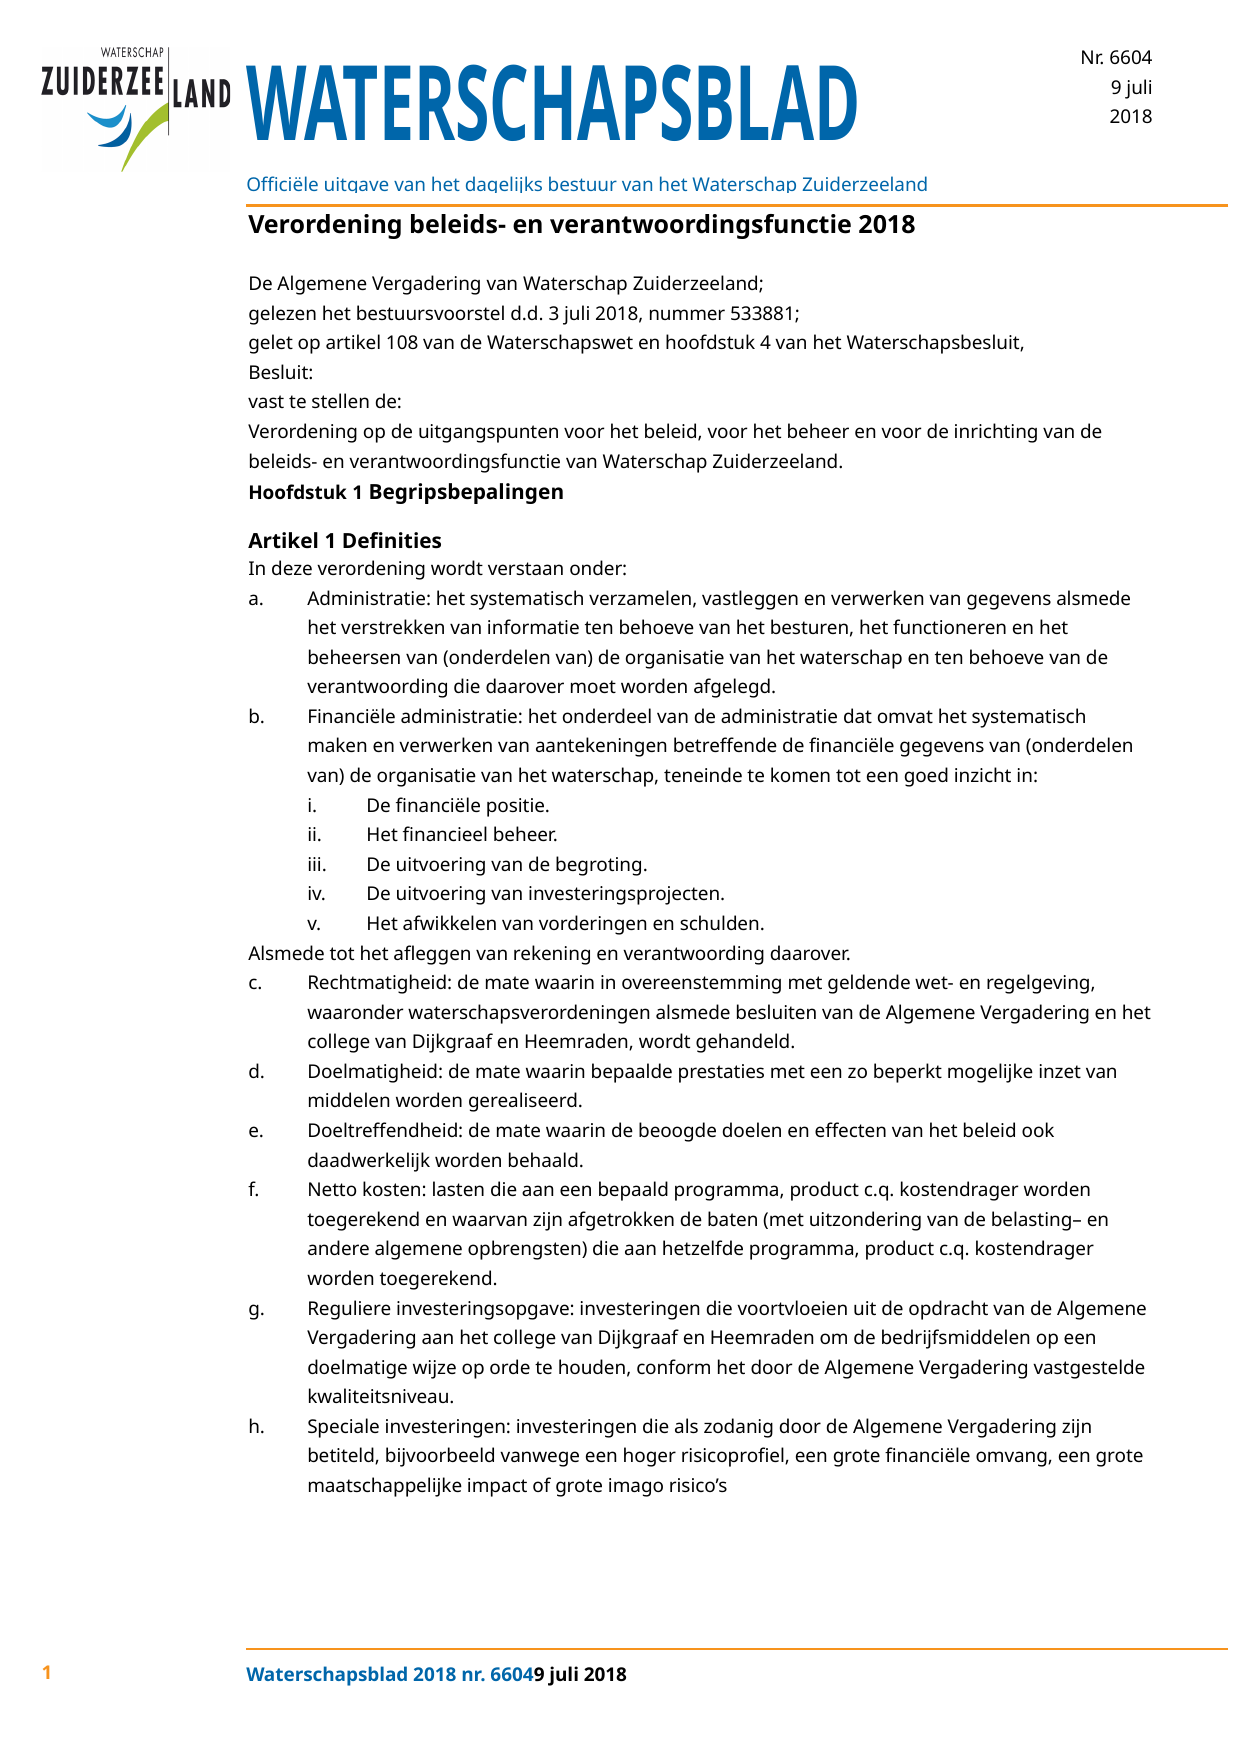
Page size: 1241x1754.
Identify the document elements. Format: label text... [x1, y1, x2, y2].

list De uitvoering van investeringsprojecten. [307, 881, 1152, 906]
text Hoofdstuk 1 Begripsbepalingen [248, 477, 1152, 506]
list Doeltreffendheid: de mate waarin de beoogde doelen en effecten van het beleid ook daadwerkelijk worden behaald. [248, 1117, 1152, 1172]
list De uitvoering van de begroting. [307, 851, 1152, 877]
text In deze verordening wordt verstaan onder: [248, 555, 1152, 581]
text Verordening beleids- en verantwoordingsfunctie 2018 [248, 207, 1152, 241]
text Alsmede tot het afleggen van rekening en verantwoording daarover. [248, 940, 1152, 965]
text Verordening op de uitgangspunten voor het beleid, voor het beheer en voor de inrichting van de beleids- en verantwoordingsfunctie van Waterschap Zuiderzeeland. [248, 418, 1152, 473]
list Administratie: het systematisch verzamelen, vastleggen en verwerken van gegevens alsmede het verstrekken van informatie ten behoeve van het besturen, het functioneren en het beheersen van (onderdelen van) de organisatie van het waterschap en ten behoeve van de verantwoording die daarover moet worden afgelegd. [248, 585, 1152, 699]
text Artikel 1 Definities [248, 527, 1152, 555]
text gelezen het bestuursvoorstel d.d. 3 juli 2018, nummer 533881; [248, 300, 1152, 326]
list Speciale investeringen: investeringen die als zodanig door de Algemene Vergadering zijn betiteld, bijvoorbeeld vanwege een hoger risicoprofiel, een grote financiële omvang, een grote maatschappelijke impact of grote imago risico’s [248, 1413, 1152, 1498]
list Doelmatigheid: de mate waarin bepaalde prestaties met een zo beperkt mogelijke inzet van middelen worden gerealiseerd. [248, 1058, 1152, 1113]
text Besluit: [248, 359, 1152, 385]
list Netto kosten: lasten die aan een bepaald programma, product c.q. kostendrager worden toegerekend en waarvan zijn afgetrokken de baten (met uitzondering van de belasting– en andere algemene opbrengsten) die aan hetzelfde programma, product c.q. kostendrager worden toegerekend. [248, 1176, 1152, 1291]
picture [41, 47, 231, 172]
list Rechtmatigheid: de mate waarin in overeenstemming met geldende wet- en regelgeving, waaronder waterschapsverordeningen alsmede besluiten van de Algemene Vergadering en het college van Dijkgraaf en Heemraden, wordt gehandeld. [248, 969, 1152, 1054]
text De Algemene Vergadering van Waterschap Zuiderzeeland; [248, 270, 1152, 296]
text gelet op artikel 108 van de Waterschapswet en hoofdstuk 4 van het Waterschapsbesluit, [248, 329, 1152, 355]
list Het afwikkelen van vorderingen en schulden. [307, 910, 1152, 936]
list De financiële positie. [307, 792, 1152, 817]
list Het financieel beheer. [307, 821, 1152, 847]
list Reguliere investeringsopgave: investeringen die voortvloeien uit de opdracht van de Algemene Vergadering aan het college van Dijkgraaf en Heemraden om de bedrijfsmiddelen op een doelmatige wijze op orde te houden, conform het door de Algemene Vergadering vastgestelde kwaliteitsniveau. [248, 1295, 1152, 1409]
text vast te stellen de: [248, 389, 1152, 414]
list Financiële administratie: het onderdeel van de administratie dat omvat het systematisch maken en verwerken van aantekeningen betreffende de financiële gegevens van (onderdelen van) de organisatie van het waterschap, teneinde te komen tot een goed inzicht in: [248, 703, 1152, 788]
